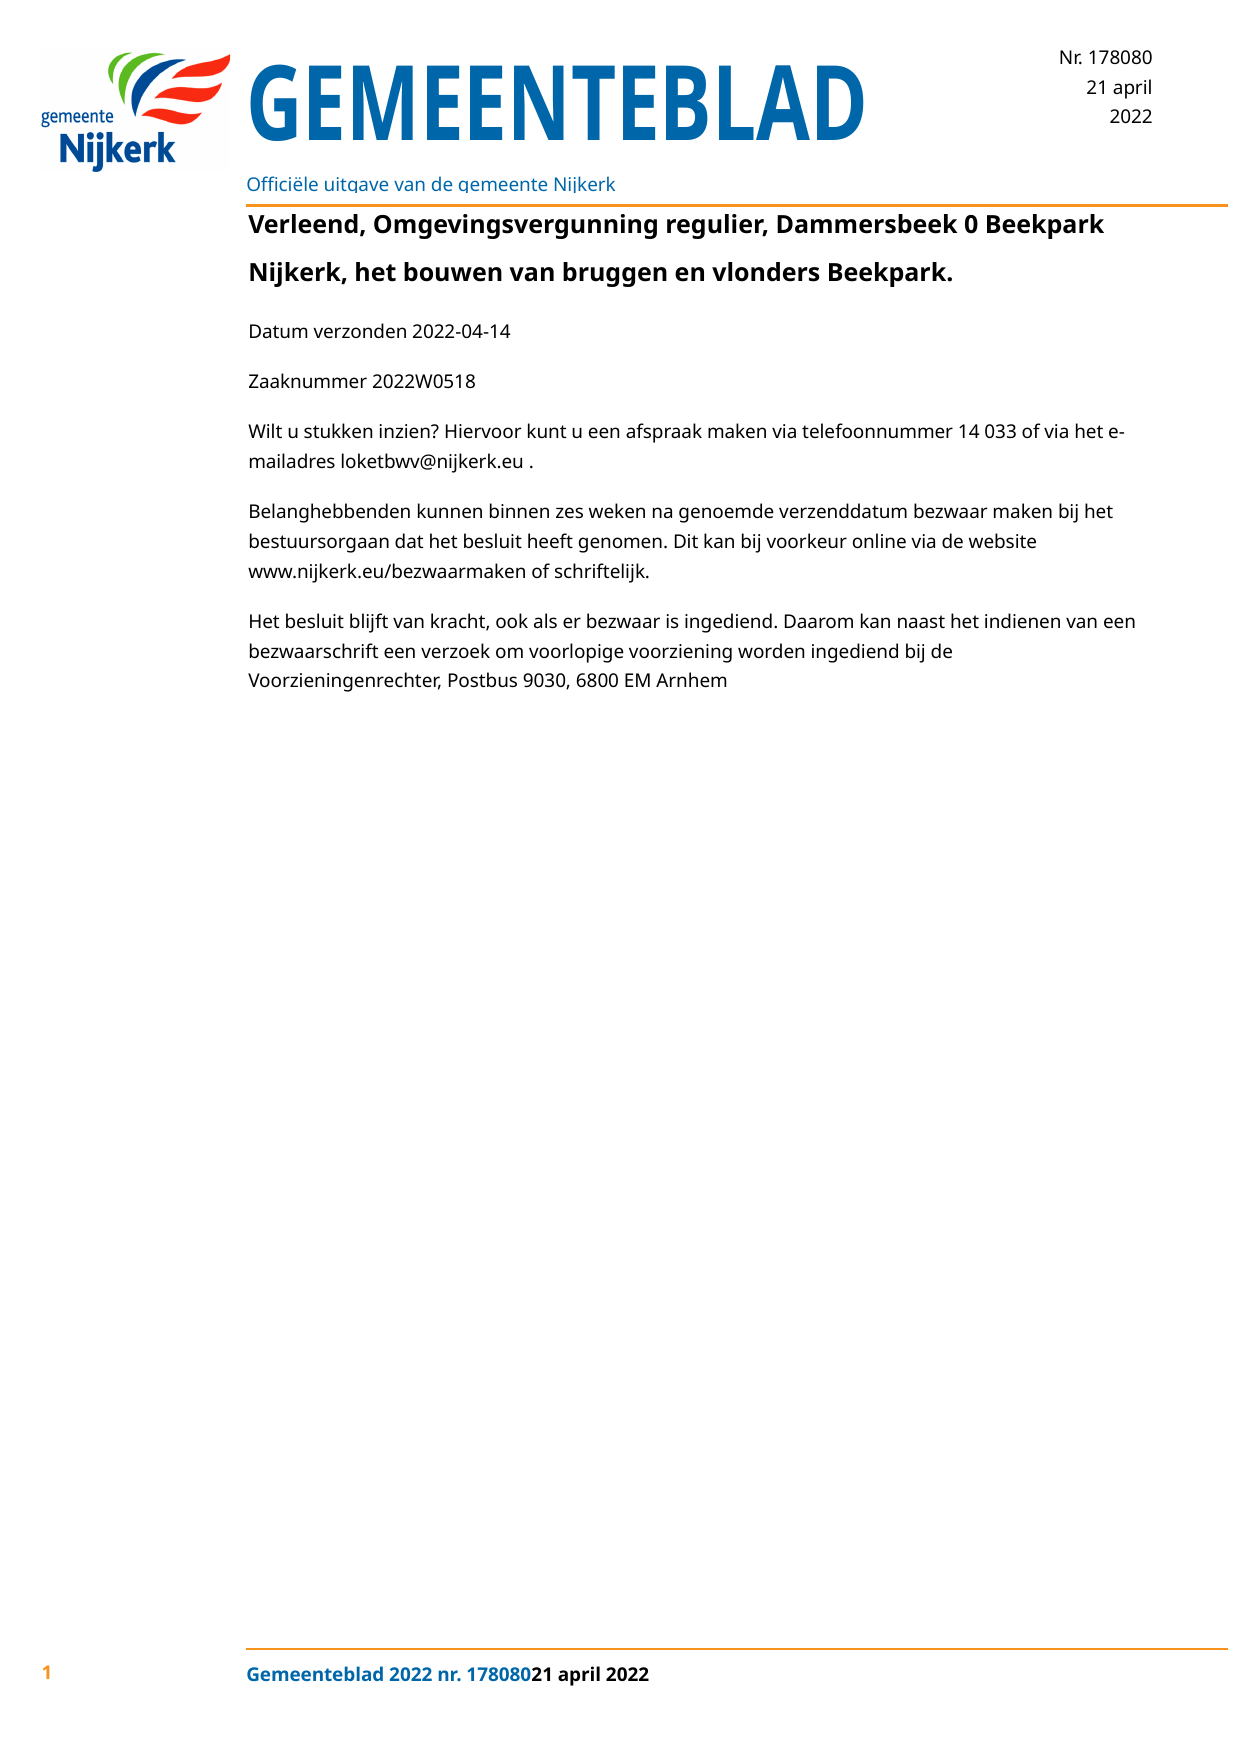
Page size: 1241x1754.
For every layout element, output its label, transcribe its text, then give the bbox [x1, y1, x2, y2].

text Wilt u stukken inzien? Hiervoor kunt u een afspraak maken via telefoonnummer 14 033 of via het e-mailadres loketbwv@nijkerk.eu . [248, 419, 1152, 474]
text Het besluit blijft van kracht, ook als er bezwaar is ingediend. Daarom kan naast het indienen van een bezwaarschrift een verzoek om voorlopige voorziening worden ingediend bij de Voorzieningenrechter, Postbus 9030, 6800 EM Arnhem [248, 608, 1152, 693]
text Belanghebbenden kunnen binnen zes weken na genoemde verzenddatum bezwaar maken bij het bestuursorgaan dat het besluit heeft genomen. Dit kan bij voorkeur online via de website www.nijkerk.eu/bezwaarmaken of schriftelijk. [248, 499, 1152, 584]
text Datum verzonden 2022-04-14 [248, 318, 1152, 344]
text Zaaknummer 2022W0518 [248, 368, 1152, 394]
text Verleend, Omgevingsvergunning regulier, Dammersbeek 0 Beekpark Nijkerk, het bouwen van bruggen en vlonders Beekpark. [248, 207, 1152, 288]
picture [41, 47, 231, 172]
